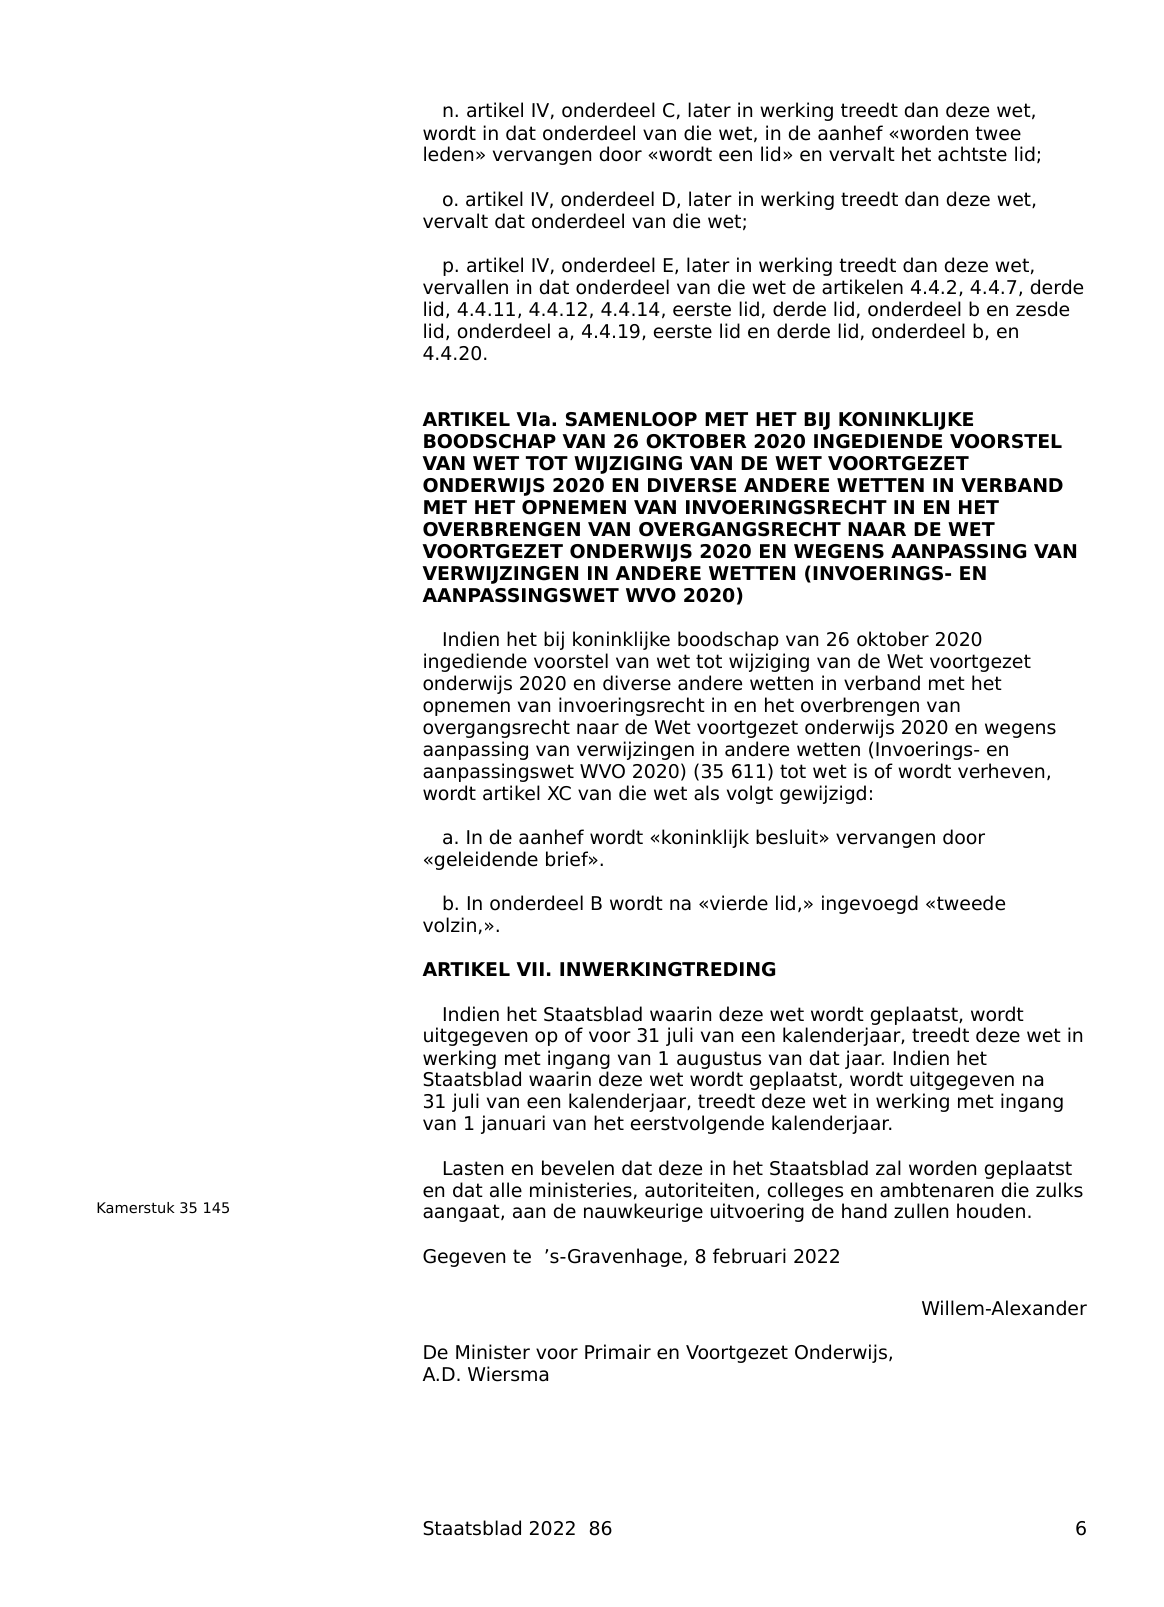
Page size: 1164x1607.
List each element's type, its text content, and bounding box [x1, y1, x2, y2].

text Lasten en bevelen dat deze in het Staatsblad zal worden geplaatst en dat alle ministeries, autoriteiten, colleges en ambtenaren die zulks aangaat, aan de nauwkeurige uitvoering de hand zullen houden. [422, 1157, 1087, 1223]
text a. In de aanhef wordt «koninklijk besluit» vervangen door «geleidende brief». [422, 827, 1087, 871]
text b. In onderdeel B wordt na «vierde lid,» ingevoegd «tweede volzin,». [422, 893, 1087, 937]
text Willem-Alexander [422, 1298, 1087, 1319]
subtitle ARTIKEL VII. INWERKINGTREDING [422, 959, 1087, 981]
text n. artikel IV, onderdeel C, later in werking treedt dan deze wet, wordt in dat onderdeel van die wet, in de aanhef «worden twee leden» vervangen door «wordt een lid» en vervalt het achtste lid; [422, 100, 1087, 166]
text p. artikel IV, onderdeel E, later in werking treedt dan deze wet, vervallen in dat onderdeel van die wet de artikelen 4.4.2, 4.4.7, derde lid, 4.4.11, 4.4.12, 4.4.14, eerste lid, derde lid, onderdeel b en zesde lid, onderdeel a, 4.4.19, eerste lid en derde lid, onderdeel b, en 4.4.20. [422, 255, 1087, 364]
text Gegeven te ’s-Gravenhage, 8 februari 2022 [422, 1246, 1087, 1268]
text Indien het Staatsblad waarin deze wet wordt geplaatst, wordt uitgegeven op of voor 31 juli van een kalenderjaar, treedt deze wet in werking met ingang van 1 augustus van dat jaar. Indien het Staatsblad waarin deze wet wordt geplaatst, wordt uitgegeven na 31 juli van een kalenderjaar, treedt deze wet in werking met ingang van 1 januari van het eerstvolgende kalenderjaar. [422, 1003, 1087, 1135]
subtitle ARTIKEL VIa. SAMENLOOP MET HET BIJ KONINKLIJKE BOODSCHAP VAN 26 OKTOBER 2020 INGEDIENDE VOORSTEL VAN WET TOT WIJZIGING VAN DE WET VOORTGEZET ONDERWIJS 2020 EN DIVERSE ANDERE WETTEN IN VERBAND MET HET OPNEMEN VAN INVOERINGSRECHT IN EN HET OVERBRENGEN VAN OVERGANGSRECHT NAAR DE WET VOORTGEZET ONDERWIJS 2020 EN WEGENS AANPASSING VAN VERWIJZINGEN IN ANDERE WETTEN (INVOERINGS- EN AANPASSINGSWET WVO 2020) [422, 409, 1087, 607]
text o. artikel IV, onderdeel D, later in werking treedt dan deze wet, vervalt dat onderdeel van die wet; [422, 188, 1087, 232]
text Kamerstuk 35 145 [77, 1200, 396, 1217]
text De Minister voor Primair en Voortgezet Onderwijs, A.D. Wiersma [422, 1342, 1087, 1386]
text Indien het bij koninklijke boodschap van 26 oktober 2020 ingediende voorstel van wet tot wijziging van de Wet voortgezet onderwijs 2020 en diverse andere wetten in verband met het opnemen van invoeringsrecht in en het overbrengen van overgangsrecht naar de Wet voortgezet onderwijs 2020 en wegens aanpassing van verwijzingen in andere wetten (Invoerings- en aanpassingswet WVO 2020) (35 611) tot wet is of wordt verheven, wordt artikel XC van die wet als volgt gewijzigd: [422, 629, 1087, 805]
